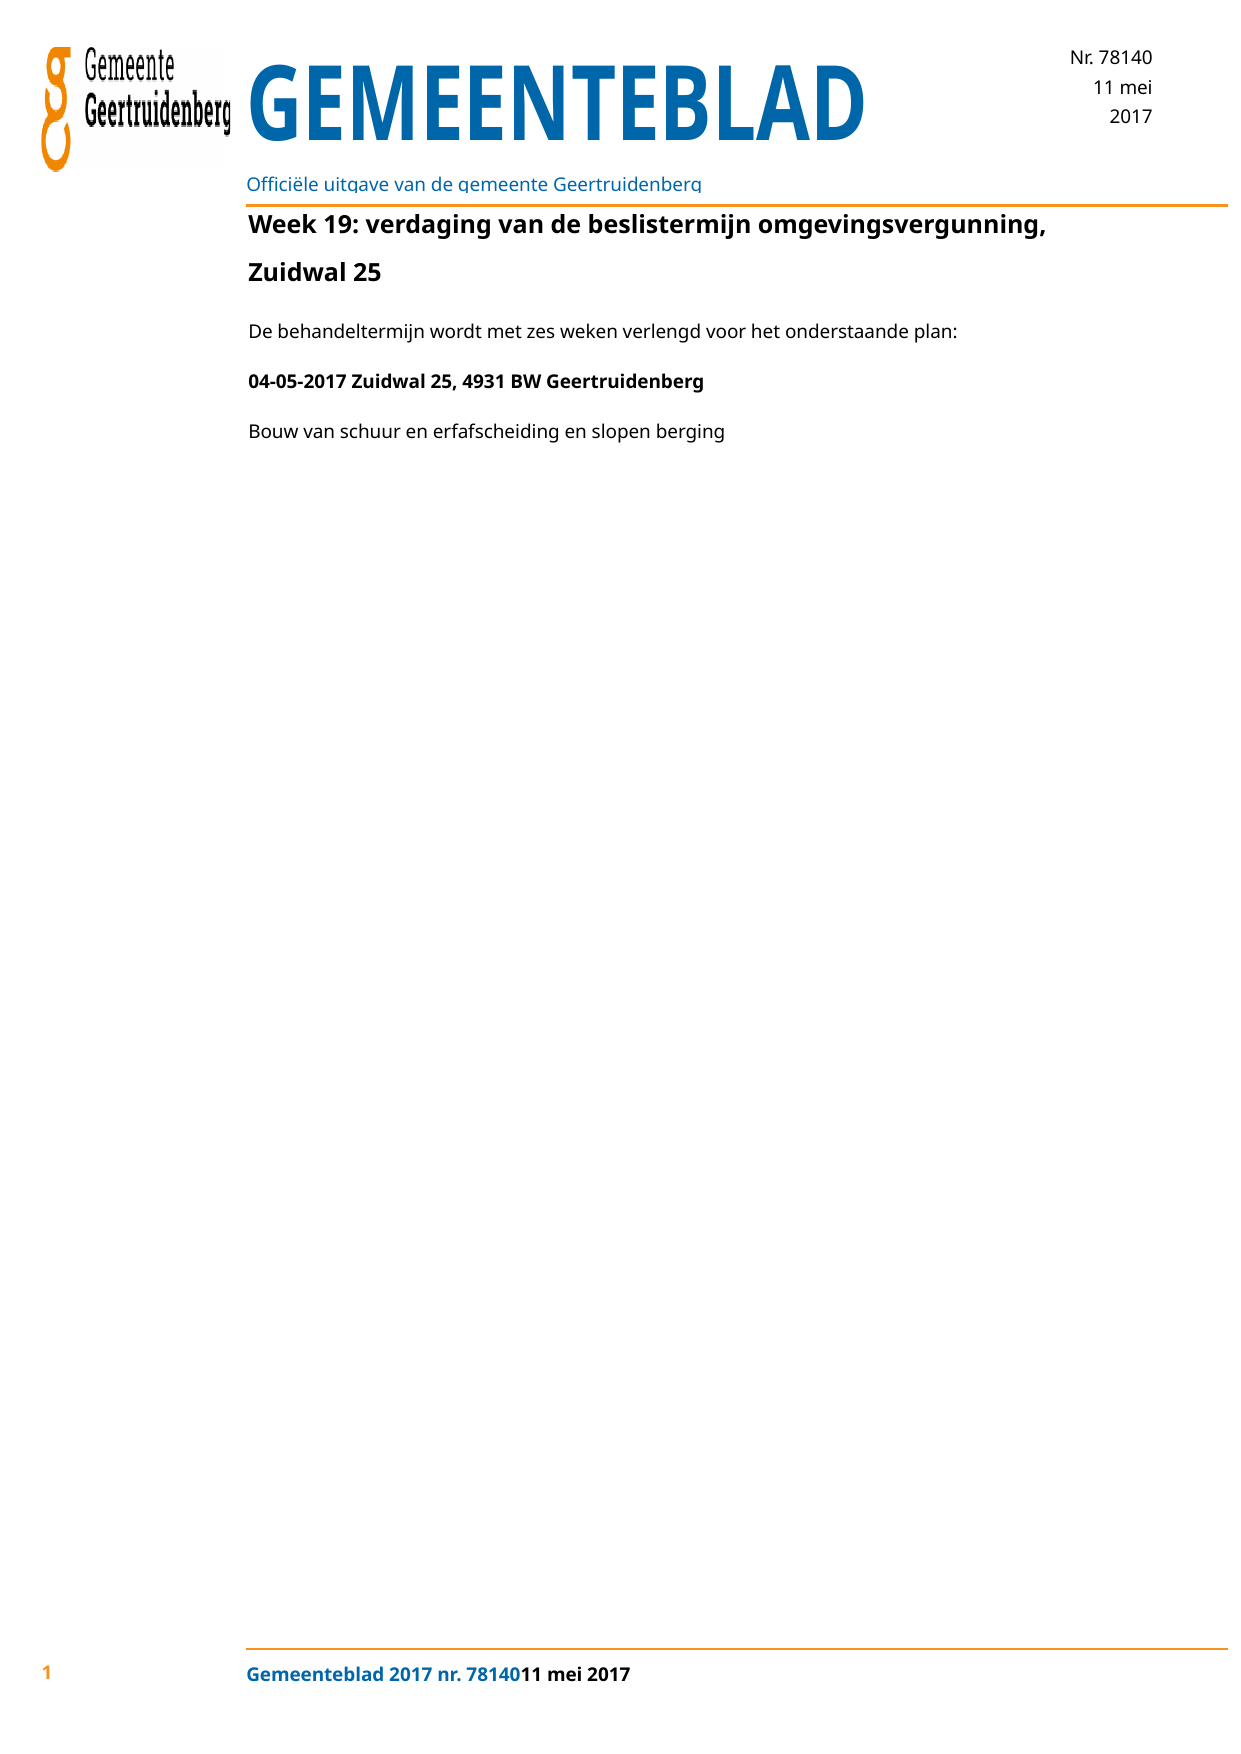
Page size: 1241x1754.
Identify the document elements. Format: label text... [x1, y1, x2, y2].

picture [41, 47, 231, 172]
text Bouw van schuur en erfafscheiding en slopen berging [248, 419, 1152, 444]
text Week 19: verdaging van de beslistermijn omgevingsvergunning, Zuidwal 25 [248, 207, 1152, 288]
text De behandeltermijn wordt met zes weken verlengd voor het onderstaande plan: [248, 318, 1152, 344]
text 04-05-2017 Zuidwal 25, 4931 BW Geertruidenberg [248, 368, 1152, 394]
